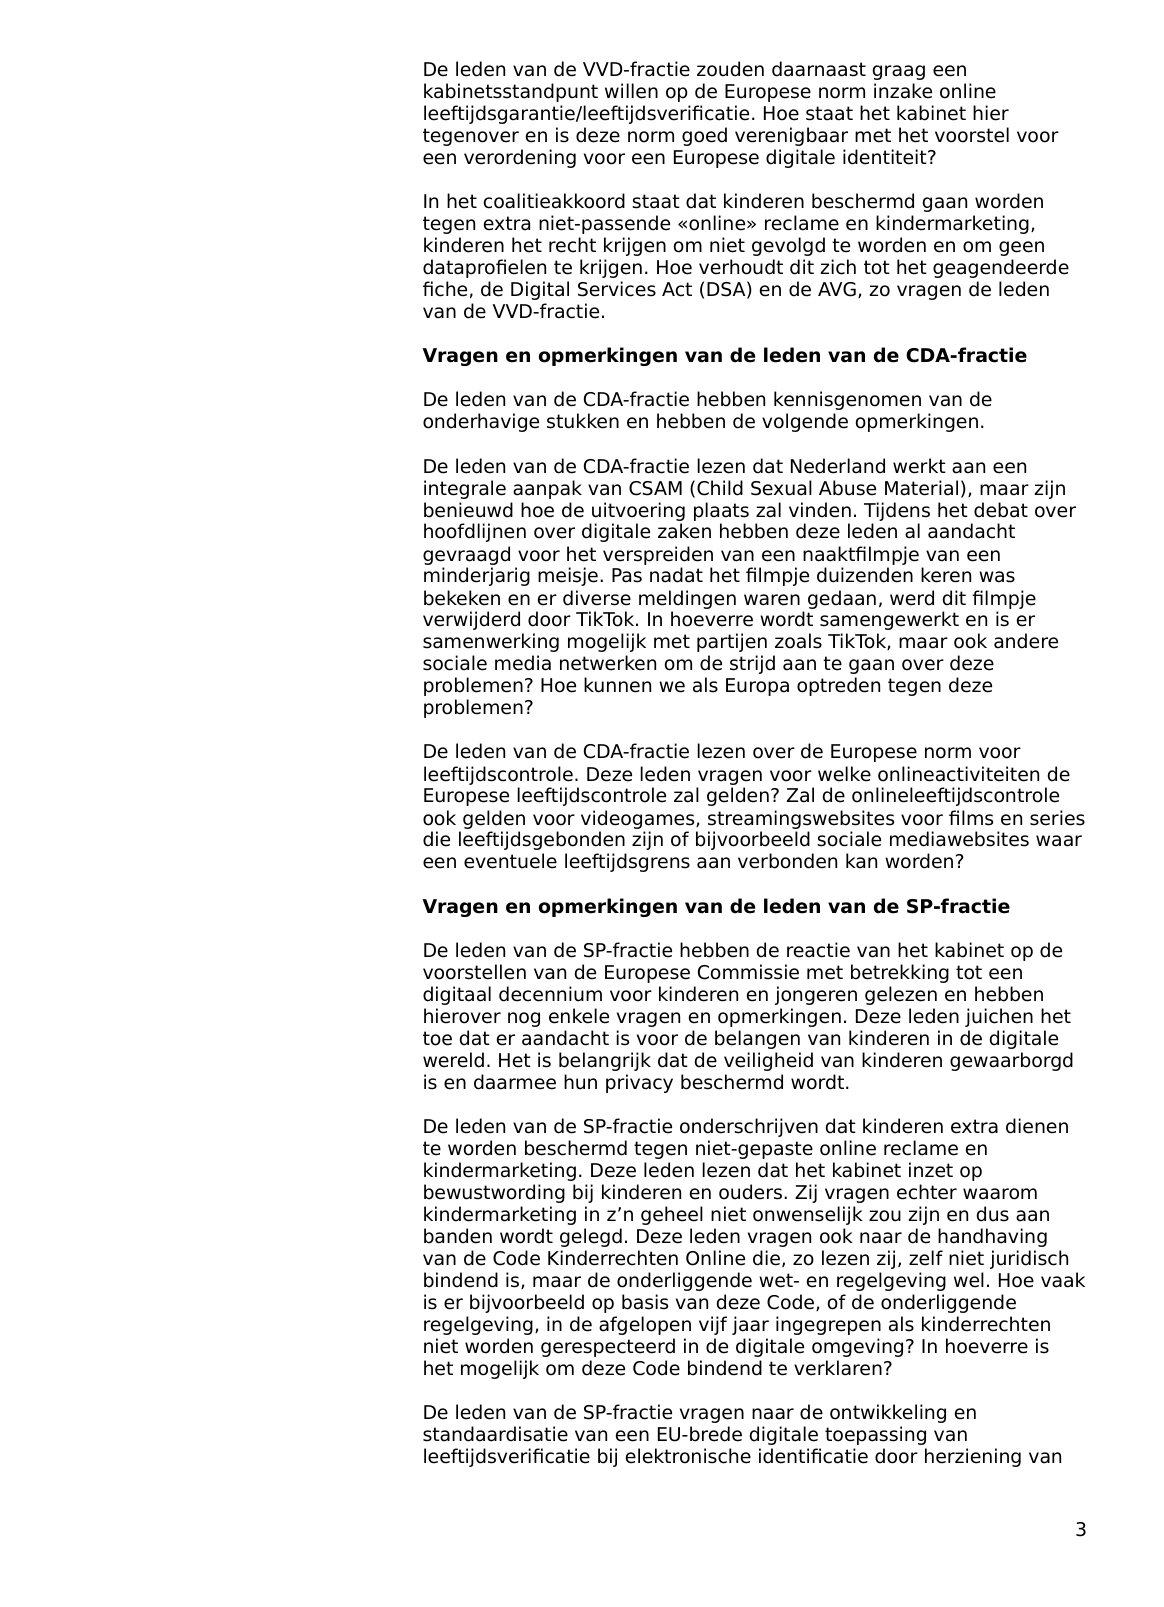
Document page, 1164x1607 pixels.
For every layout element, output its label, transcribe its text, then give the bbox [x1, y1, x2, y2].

text De leden van de CDA-fractie lezen over de Europese norm voor leeftijdscontrole. Deze leden vragen voor welke onlineactiviteiten de Europese leeftijdscontrole zal gelden? Zal de onlineleeftijdscontrole ook gelden voor videogames, streamingswebsites voor films en series die leeftijdsgebonden zijn of bijvoorbeeld sociale mediawebsites waar een eventuele leeftijdsgrens aan verbonden kan worden? [422, 741, 1087, 873]
subtitle Vragen en opmerkingen van de leden van de CDA-fractie [422, 345, 1087, 367]
text De leden van de CDA-fractie lezen dat Nederland werkt aan een integrale aanpak van CSAM (Child Sexual Abuse Material), maar zijn benieuwd hoe de uitvoering plaats zal vinden. Tijdens het debat over hoofdlijnen over digitale zaken hebben deze leden al aandacht gevraagd voor het verspreiden van een naaktfilmpje van een minderjarig meisje. Pas nadat het filmpje duizenden keren was bekeken en er diverse meldingen waren gedaan, werd dit filmpje verwijderd door TikTok. In hoeverre wordt samengewerkt en is er samenwerking mogelijk met partijen zoals TikTok, maar ook andere sociale media netwerken om de strijd aan te gaan over deze problemen? Hoe kunnen we als Europa optreden tegen deze problemen? [422, 456, 1087, 719]
subtitle Vragen en opmerkingen van de leden van de SP-fractie [422, 896, 1087, 917]
text In het coalitieakkoord staat dat kinderen beschermd gaan worden tegen extra niet-passende «online» reclame en kindermarketing, kinderen het recht krijgen om niet gevolgd te worden en om geen dataprofielen te krijgen. Hoe verhoudt dit zich tot het geagendeerde fiche, de Digital Services Act (DSA) en de AVG, zo vragen de leden van de VVD-fractie. [422, 191, 1087, 323]
text De leden van de VVD-fractie zouden daarnaast graag een kabinetsstandpunt willen op de Europese norm inzake online leeftijdsgarantie/leeftijdsverificatie. Hoe staat het kabinet hier tegenover en is deze norm goed verenigbaar met het voorstel voor een verordening voor een Europese digitale identiteit? [422, 59, 1087, 169]
text De leden van de SP-fractie vragen naar de ontwikkeling en standaardisatie van een EU-brede digitale toepassing van leeftijdsverificatie bij elektronische identificatie door herziening van [422, 1402, 1087, 1468]
text De leden van de SP-fractie onderschrijven dat kinderen extra dienen te worden beschermd tegen niet-gepaste online reclame en kindermarketing. Deze leden lezen dat het kabinet inzet op bewustwording bij kinderen en ouders. Zij vragen echter waarom kindermarketing in z’n geheel niet onwenselijk zou zijn en dus aan banden wordt gelegd. Deze leden vragen ook naar de handhaving van de Code Kinderrechten Online die, zo lezen zij, zelf niet juridisch bindend is, maar de onderliggende wet- en regelgeving wel. Hoe vaak is er bijvoorbeeld op basis van deze Code, of de onderliggende regelgeving, in de afgelopen vijf jaar ingegrepen als kinderrechten niet worden gerespecteerd in de digitale omgeving? In hoeverre is het mogelijk om deze Code bindend te verklaren? [422, 1116, 1087, 1379]
text De leden van de SP-fractie hebben de reactie van het kabinet op de voorstellen van de Europese Commissie met betrekking tot een digitaal decennium voor kinderen en jongeren gelezen en hebben hierover nog enkele vragen en opmerkingen. Deze leden juichen het toe dat er aandacht is voor de belangen van kinderen in de digitale wereld. Het is belangrijk dat de veiligheid van kinderen gewaarborgd is en daarmee hun privacy beschermd wordt. [422, 940, 1087, 1093]
text De leden van de CDA-fractie hebben kennisgenomen van de onderhavige stukken en hebben de volgende opmerkingen. [422, 389, 1087, 433]
